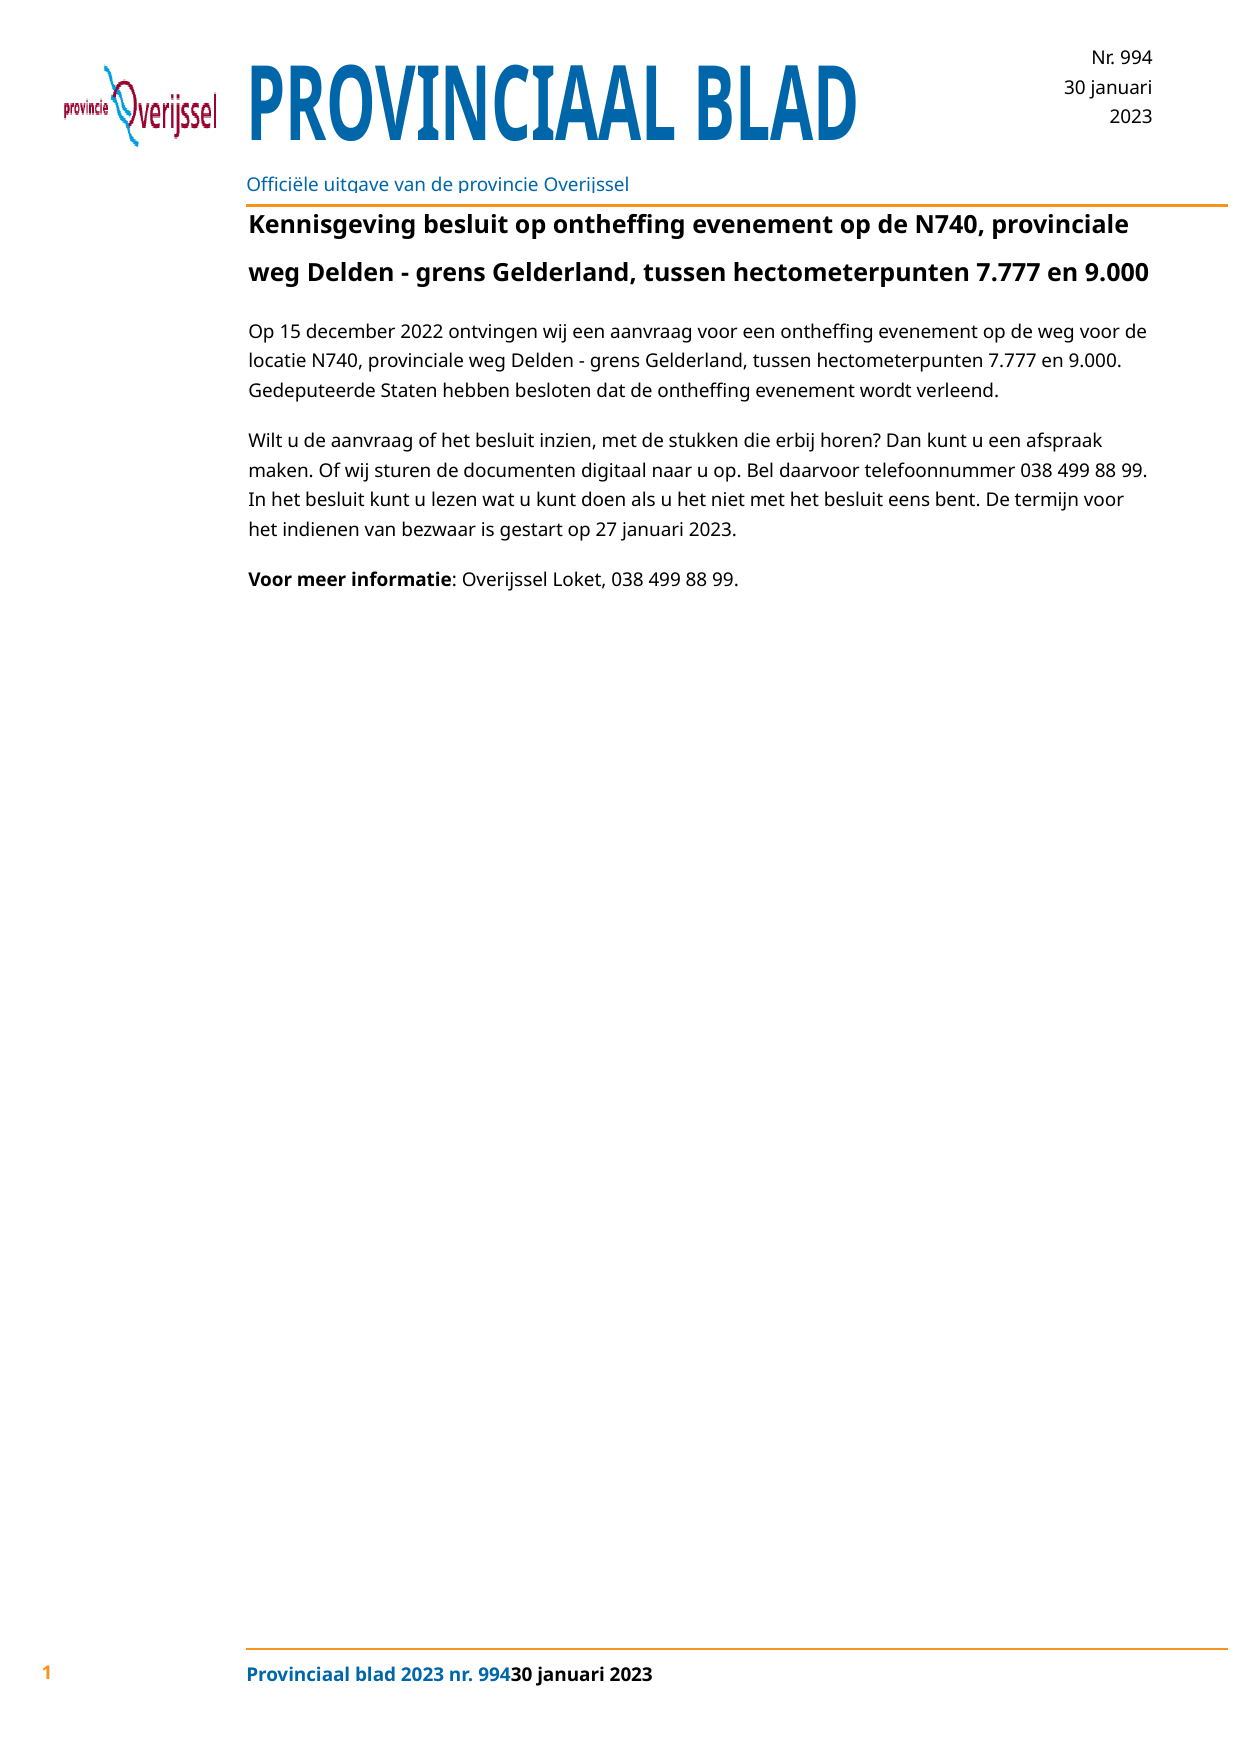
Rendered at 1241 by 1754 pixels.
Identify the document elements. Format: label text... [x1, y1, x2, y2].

text Op 15 december 2022 ontvingen wij een aanvraag voor een ontheffing evenement op de weg voor de locatie N740, provinciale weg Delden - grens Gelderland, tussen hectometerpunten 7.777 en 9.000. Gedeputeerde Staten hebben besloten dat de ontheffing evenement wordt verleend. [248, 318, 1152, 403]
text Wilt u de aanvraag of het besluit inzien, met de stukken die erbij horen? Dan kunt u een afspraak maken. Of wij sturen de documenten digitaal naar u op. Bel daarvoor telefoonnummer 038 499 88 99. In het besluit kunt u lezen wat u kunt doen als u het niet met het besluit eens bent. De termijn voor het indienen van bezwaar is gestart op 27 januari 2023. [248, 427, 1152, 542]
text Kennisgeving besluit op ontheffing evenement op de N740, provinciale weg Delden - grens Gelderland, tussen hectometerpunten 7.777 en 9.000 [248, 207, 1152, 288]
picture [41, 47, 231, 172]
text Voor meer informatie: Overijssel Loket, 038 499 88 99. [248, 567, 1152, 592]
